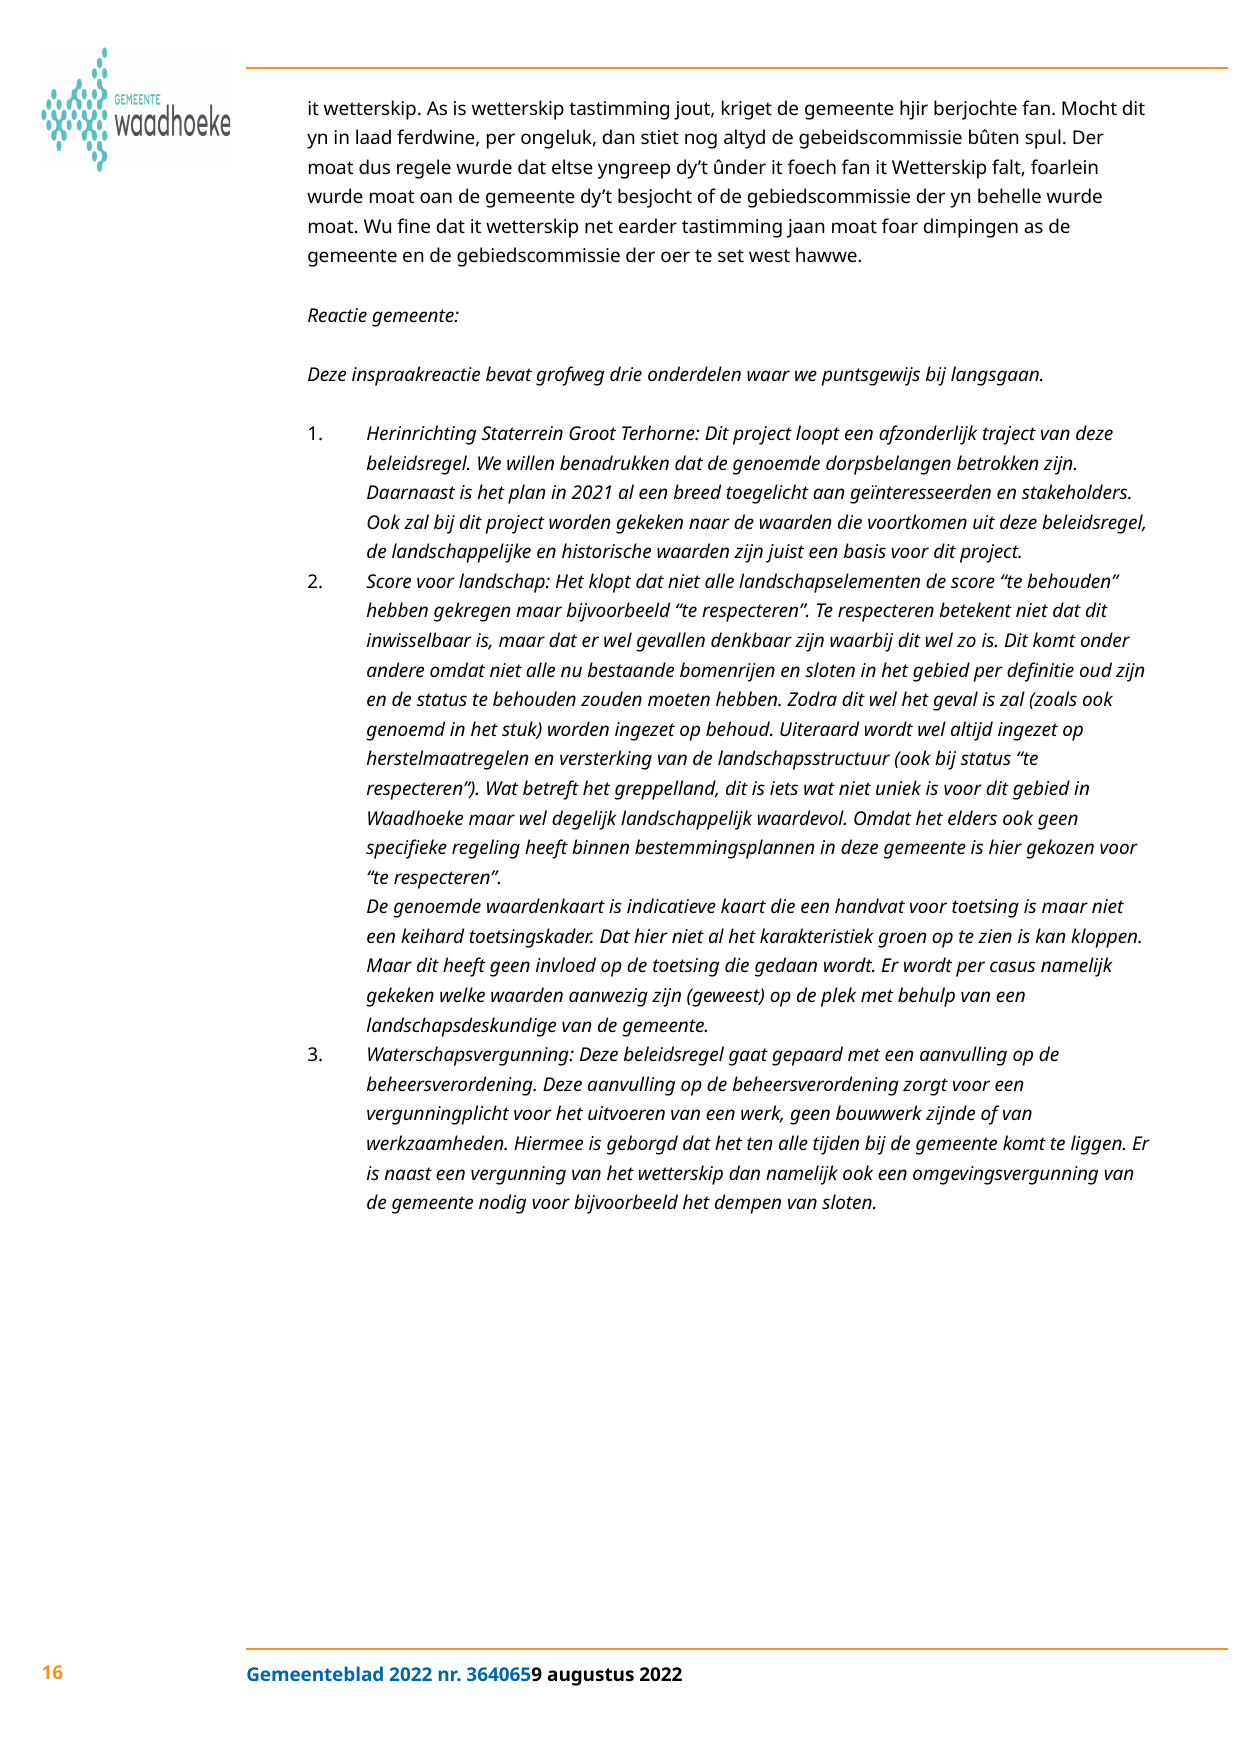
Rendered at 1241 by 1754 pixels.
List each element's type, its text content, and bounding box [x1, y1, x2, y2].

list Score voor landschap: Het klopt dat niet alle landschapselementen de score “te behouden” hebben gekregen maar bijvoorbeeld “te respecteren”. Te respecteren betekent niet dat dit inwisselbaar is, maar dat er wel gevallen denkbaar zijn waarbij dit wel zo is. Dit komt onder andere omdat niet alle nu bestaande bomenrijen en sloten in het gebied per definitie oud zijn en de status te behouden zouden moeten hebben. Zodra dit wel het geval is zal (zoals ook genoemd in het stuk) worden ingezet op behoud. Uiteraard wordt wel altijd ingezet op herstelmaatregelen en versterking van de landschapsstructuur (ook bij status “te respecteren”). Wat betreft het greppelland, dit is iets wat niet uniek is voor dit gebied in Waadhoeke maar wel degelijk landschappelijk waardevol. Omdat het elders ook geen specifieke regeling heeft binnen bestemmingsplannen in deze gemeente is hier gekozen voor “te respecteren”. [307, 568, 1152, 890]
list Herinrichting Staterrein Groot Terhorne: Dit project loopt een afzonderlijk traject van deze beleidsregel. We willen benadrukken dat de genoemde dorpsbelangen betrokken zijn. Daarnaast is het plan in 2021 al een breed toegelicht aan geïnteresseerden en stakeholders. Ook zal bij dit project worden gekeken naar de waarden die voortkomen uit deze beleidsregel, de landschappelijke en historische waarden zijn juist een basis voor dit project. [307, 420, 1152, 564]
list Deze inspraakreactie bevat grofweg drie onderdelen waar we puntsgewijs bij langsgaan. [248, 361, 1152, 387]
list Waterschapsvergunning: Deze beleidsregel gaat gepaard met een aanvulling op de beheersverordening. Deze aanvulling op de beheersverordening zorgt voor een vergunningplicht voor het uitvoeren van een werk, geen bouwwerk zijnde of van werkzaamheden. Hiermee is geborgd dat het ten alle tijden bij de gemeente komt te liggen. Er is naast een vergunning van het wetterskip dan namelijk ook een omgevingsvergunning van de gemeente nodig voor bijvoorbeeld het dempen van sloten. [307, 1041, 1152, 1215]
picture [41, 47, 231, 172]
list it wetterskip. As is wetterskip tastimming jout, kriget de gemeente hjir berjochte fan. Mocht dit yn in laad ferdwine, per ongeluk, dan stiet nog altyd de gebeidscommissie bûten spul. Der moat dus regele wurde dat eltse yngreep dy’t ûnder it foech fan it Wetterskip falt, foarlein wurde moat oan de gemeente dy’t besjocht of de gebiedscommissie der yn behelle wurde moat. Wu fine dat it wetterskip net earder tastimming jaan moat foar dimpingen as de gemeente en de gebiedscommissie der oer te set west hawwe. [248, 95, 1152, 268]
list Reactie gemeente: [248, 302, 1152, 328]
list De genoemde waardenkaart is indicatieve kaart die een handvat voor toetsing is maar niet een keihard toetsingskader. Dat hier niet al het karakteristiek groen op te zien is kan kloppen. Maar dit heeft geen invloed op de toetsing die gedaan wordt. Er wordt per casus namelijk gekeken welke waarden aanwezig zijn (geweest) op de plek met behulp van een landschapsdeskundige van de gemeente. [307, 893, 1152, 1038]
